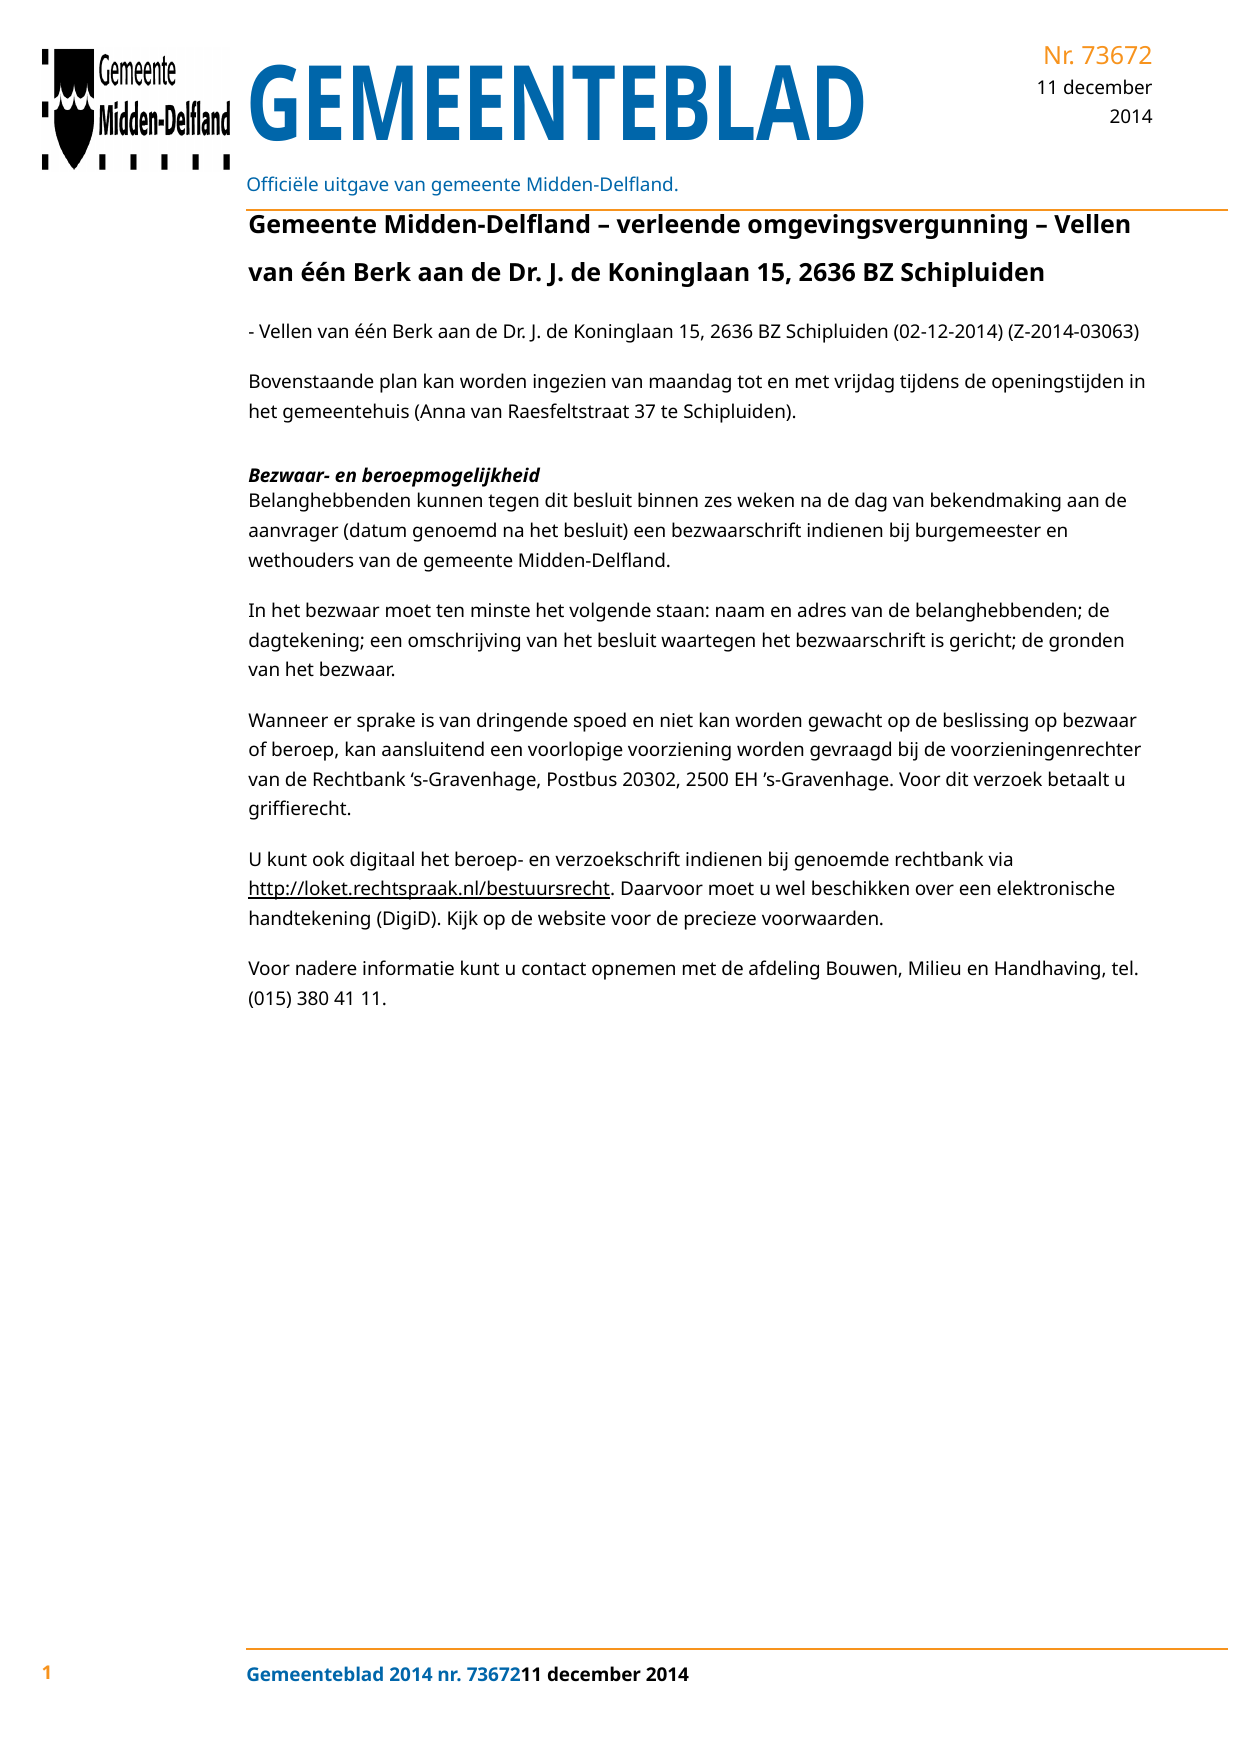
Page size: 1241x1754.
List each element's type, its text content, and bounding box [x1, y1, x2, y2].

text U kunt ook digitaal het beroep- en verzoekschrift indienen bij genoemde rechtbank via http://loket.rechtspraak.nl/bestuursrecht. Daarvoor moet u wel beschikken over een elektronische handtekening (DigiD). Kijk op de website voor de precieze voorwaarden. [248, 846, 1152, 931]
text - Vellen van één Berk aan de Dr. J. de Koninglaan 15, 2636 BZ Schipluiden (02-12-2014) (Z-2014-03063) [248, 318, 1152, 344]
picture [41, 47, 231, 172]
text Voor nadere informatie kunt u contact opnemen met de afdeling Bouwen, Milieu en Handhaving, tel. (015) 380 41 11. [248, 956, 1152, 1011]
text Bezwaar- en beroepmogelijkheid [248, 462, 1152, 488]
text In het bezwaar moet ten minste het volgende staan: naam en adres van de belanghebbenden; de dagtekening; een omschrijving van het besluit waartegen het bezwaarschrift is gericht; de gronden van het bezwaar. [248, 597, 1152, 682]
text Gemeente Midden-Delfland – verleende omgevingsvergunning – Vellen van één Berk aan de Dr. J. de Koninglaan 15, 2636 BZ Schipluiden [248, 211, 1152, 288]
text Wanneer er sprake is van dringende spoed en niet kan worden gewacht op de beslissing op bezwaar of beroep, kan aansluitend een voorlopige voorziening worden gevraagd bij de voorzieningenrechter van de Rechtbank ‘s-Gravenhage, Postbus 20302, 2500 EH ’s-Gravenhage. Voor dit verzoek betaalt u griffierecht. [248, 707, 1152, 821]
text Belanghebbenden kunnen tegen dit besluit binnen zes weken na de dag van bekendmaking aan de aanvrager (datum genoemd na het besluit) een bezwaarschrift indienen bij burgemeester en wethouders van de gemeente Midden-Delfland. [248, 488, 1152, 572]
text Bovenstaande plan kan worden ingezien van maandag tot en met vrijdag tijdens de openingstijden in het gemeentehuis (Anna van Raesfeltstraat 37 te Schipluiden). [248, 368, 1152, 424]
